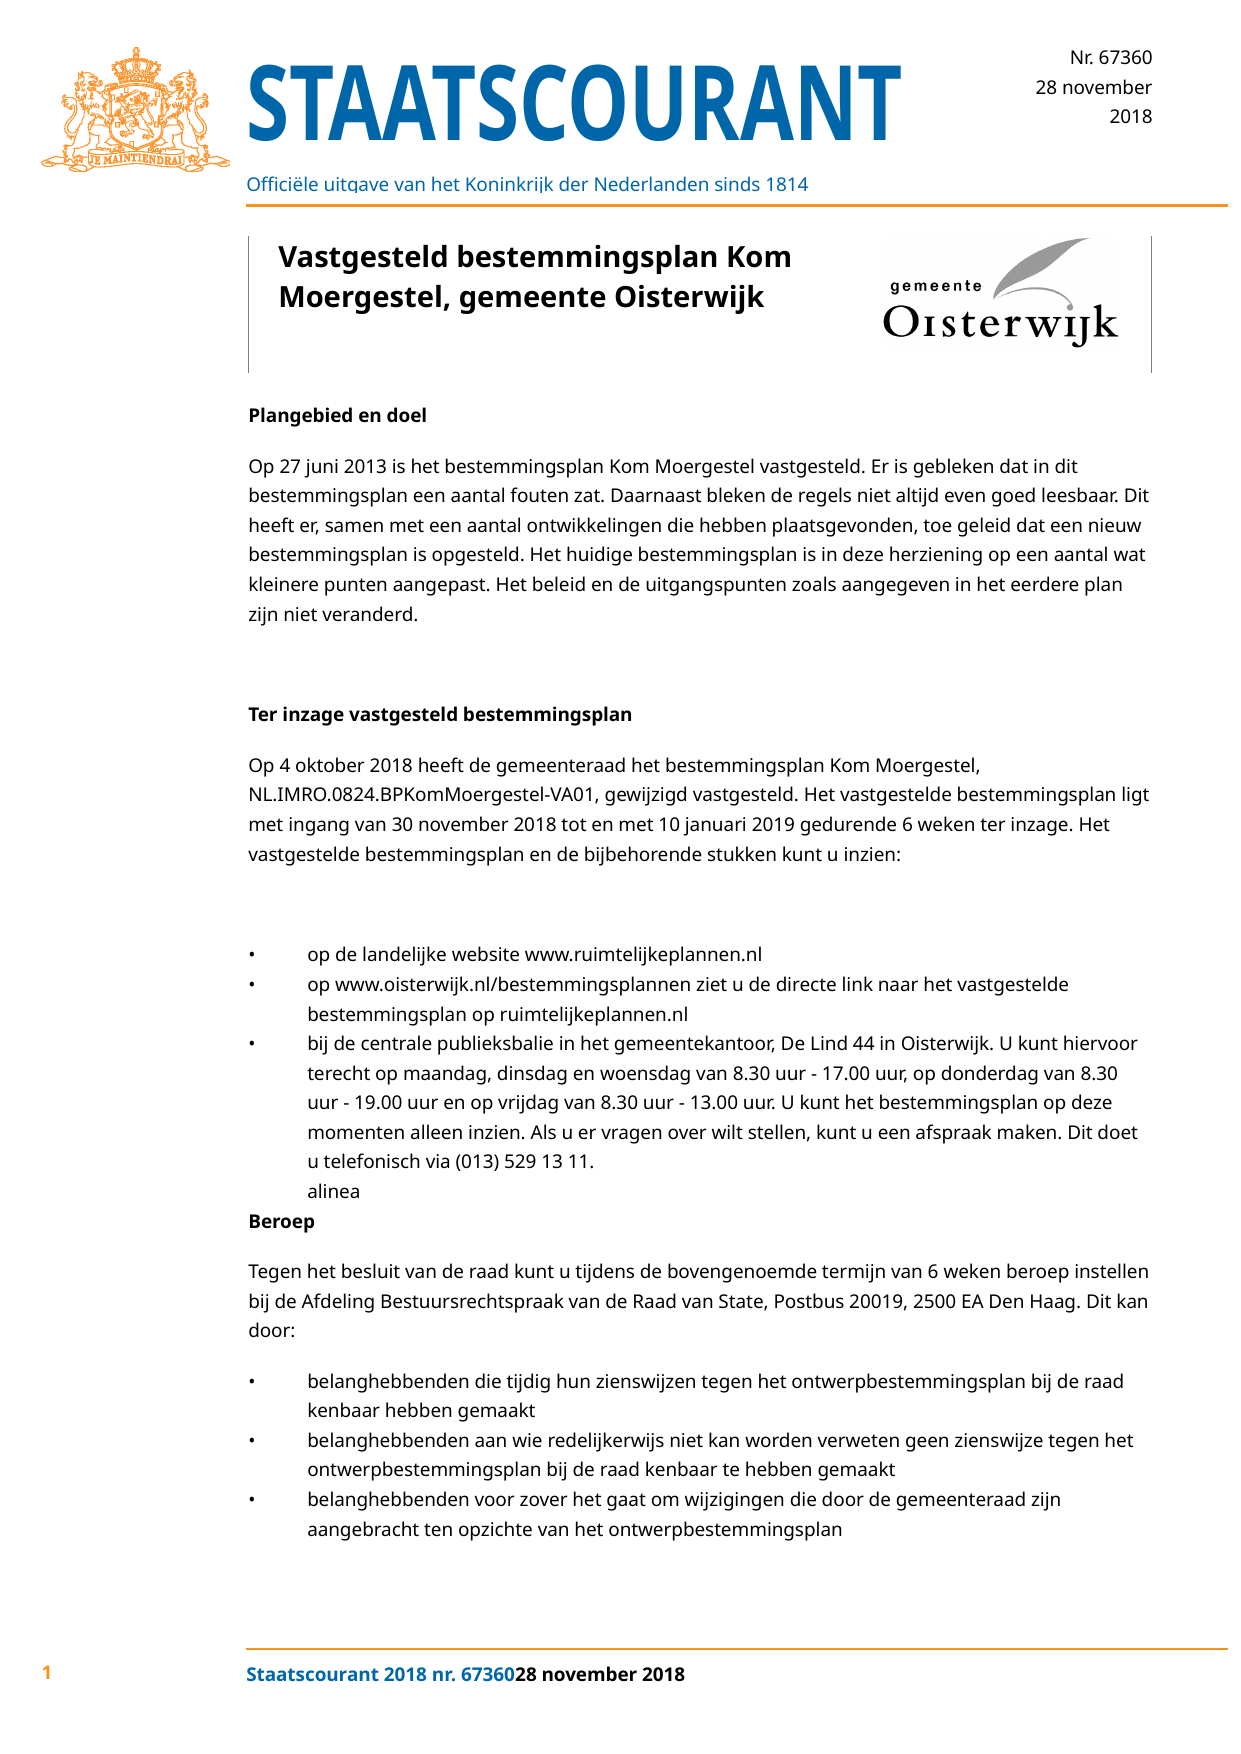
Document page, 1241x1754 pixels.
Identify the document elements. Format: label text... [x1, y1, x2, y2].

table_header Vastgesteld bestemmingsplan Kom Moergestel, gemeente Oisterwijk [249, 236, 850, 373]
list belanghebbenden voor zover het gaat om wijzigingen die door de gemeenteraad zijn aangebracht ten opzichte van het ontwerpbestemmingsplan [248, 1486, 1152, 1542]
text Tegen het besluit van de raad kunt u tijdens de bovengenoemde termijn van 6 weken beroep instellen bij de Afdeling Bestuursrechtspraak van de Raad van State, Postbus 20019, 2500 EA Den Haag. Dit kan door: [248, 1258, 1152, 1343]
text Op 4 oktober 2018 heeft de gemeenteraad het bestemmingsplan Kom Moergestel, NL.IMRO.0824.BPKomMoergestel-VA01, gewijzigd vastgesteld. Het vastgestelde bestemmingsplan ligt met ingang van 30 november 2018 tot en met 10 januari 2019 gedurende 6 weken ter inzage. Het vastgestelde bestemmingsplan en de bijbehorende stukken kunt u inzien: [248, 752, 1152, 867]
list alinea­ [248, 1178, 1152, 1204]
list bij de centrale publieksbalie in het gemeentekantoor, De Lind 44 in Oisterwijk. U kunt hiervoor terecht op maandag, dinsdag en woensdag van 8.30 uur - 17.00 uur, op donderdag van 8.30 uur - 19.00 uur en op vrijdag van 8.30 uur - 13.00 uur. U kunt het bestemmingsplan op deze momenten alleen inzien. Als u er vragen over wilt stellen, kunt u een afspraak maken. Dit doet u telefonisch via (013) 529 13 11. [248, 1030, 1152, 1174]
text Plangebied en doel [248, 402, 1152, 428]
text Op 27 juni 2013 is het bestemmingsplan Kom Moergestel vastgesteld. Er is gebleken dat in dit bestemmingsplan een aantal fouten zat. Daarnaast bleken de regels niet altijd even goed leesbaar. Dit heeft er, samen met een aantal ontwikkelingen die hebben plaatsgevonden, toe geleid dat een nieuw bestemmingsplan is opgesteld. Het huidige bestemmingsplan is in deze herziening op een aantal wat kleinere punten aangepast. Het beleid en de uitgangspunten zoals aangegeven in het eerdere plan zijn niet veranderd. [248, 453, 1152, 627]
list op www.oisterwijk.nl/bestemmingsplannen ziet u de directe link naar het vastgestelde bestemmingsplan op ruimtelijkeplannen.nl [248, 971, 1152, 1027]
picture [41, 47, 231, 172]
text Beroep [248, 1208, 1152, 1234]
picture [882, 236, 1119, 348]
text Ter inzage vastgesteld bestemmingsplan [248, 702, 1152, 727]
table_header [850, 236, 1151, 373]
list belanghebbenden die tijdig hun zienswijzen tegen het ontwerpbestemmingsplan bij de raad kenbaar hebben gemaakt [248, 1368, 1152, 1423]
list belanghebbenden aan wie redelijkerwijs niet kan worden verweten geen zienswijze tegen het ontwerpbestemmingsplan bij de raad kenbaar te hebben gemaakt [248, 1427, 1152, 1482]
list op de landelijke website www.ruimtelijkeplannen.nl [248, 942, 1152, 967]
